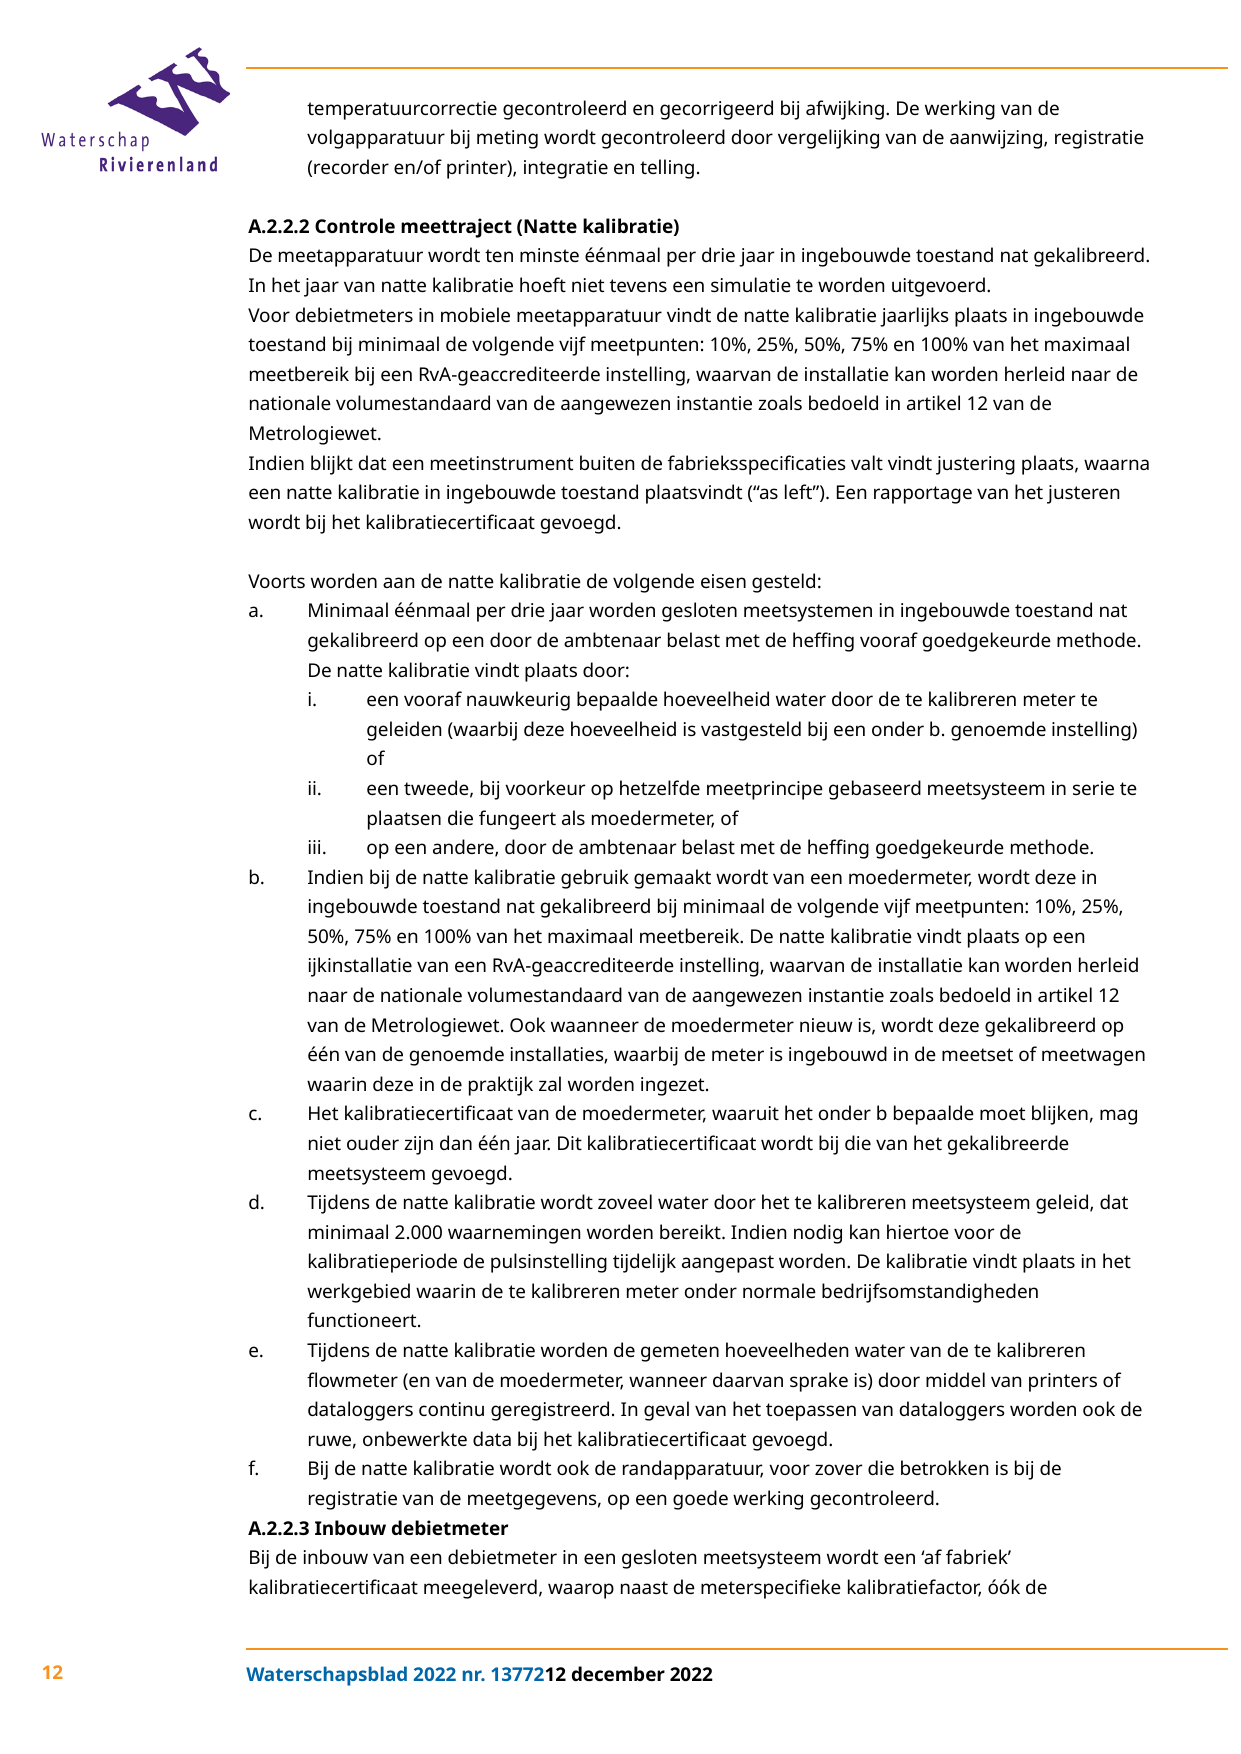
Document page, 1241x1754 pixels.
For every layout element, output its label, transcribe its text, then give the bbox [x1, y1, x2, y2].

list een vooraf nauwkeurig bepaalde hoeveelheid water door de te kalibreren meter te geleiden (waarbij deze hoeveelheid is vastgesteld bij een onder b. genoemde instelling) of [307, 686, 1152, 771]
text Voorts worden aan de natte kalibratie de volgende eisen gesteld: [248, 568, 1152, 594]
text De meetapparatuur wordt ten minste éénmaal per drie jaar in ingebouwde toestand nat gekalibreerd. In het jaar van natte kalibratie hoeft niet tevens een simulatie te worden uitgevoerd. [248, 243, 1152, 298]
list Minimaal éénmaal per drie jaar worden gesloten meetsystemen in ingebouwde toestand nat gekalibreerd op een door de ambtenaar belast met de heffing vooraf goedgekeurde methode. De natte kalibratie vindt plaats door: [248, 598, 1152, 683]
list Bij de natte kalibratie wordt ook de randapparatuur, voor zover die betrokken is bij de registratie van de meetgegevens, op een goede werking gecontroleerd. [248, 1456, 1152, 1511]
picture [41, 47, 231, 172]
list temperatuurcorrectie gecontroleerd en gecorrigeerd bij afwijking. De werking van de volgapparatuur bij meting wordt gecontroleerd door vergelijking van de aanwijzing, registratie (recorder en/of printer), integratie en telling. [248, 95, 1152, 180]
text Indien blijkt dat een meetinstrument buiten de fabrieksspecificaties valt vindt justering plaats, waarna een natte kalibratie in ingebouwde toestand plaatsvindt (“as left”). Een rapportage van het justeren wordt bij het kalibratiecertificaat gevoegd. [248, 450, 1152, 535]
text A.2.2.3 Inbouw debietmeter [248, 1515, 1152, 1541]
text Bij de inbouw van een debietmeter in een gesloten meetsysteem wordt een ‘af fabriek’ kalibratiecertificaat meegeleverd, waarop naast de meterspecifieke kalibratiefactor, óók de [248, 1544, 1152, 1600]
list Tijdens de natte kalibratie worden de gemeten hoeveelheden water van de te kalibreren flowmeter (en van de moedermeter, wanneer daarvan sprake is) door middel van printers of dataloggers continu geregistreerd. In geval van het toepassen van dataloggers worden ook de ruwe, onbewerkte data bij het kalibratiecertificaat gevoegd. [248, 1337, 1152, 1452]
text Voor debietmeters in mobiele meetapparatuur vindt de natte kalibratie jaarlijks plaats in ingebouwde toestand bij minimaal de volgende vijf meetpunten: 10%, 25%, 50%, 75% en 100% van het maximaal meetbereik bij een RvA-geaccrediteerde instelling, waarvan de installatie kan worden herleid naar de nationale volumestandaard van de aangewezen instantie zoals bedoeld in artikel 12 van de Metrologiewet. [248, 302, 1152, 446]
list Tijdens de natte kalibratie wordt zoveel water door het te kalibreren meetsysteem geleid, dat minimaal 2.000 waarnemingen worden bereikt. Indien nodig kan hiertoe voor de kalibratieperiode de pulsinstelling tijdelijk aangepast worden. De kalibratie vindt plaats in het werkgebied waarin de te kalibreren meter onder normale bedrijfsomstandigheden functioneert. [248, 1189, 1152, 1333]
list Het kalibratiecertificaat van de moedermeter, waaruit het onder b bepaalde moet blijken, mag niet ouder zijn dan één jaar. Dit kalibratiecertificaat wordt bij die van het gekalibreerde meetsysteem gevoegd. [248, 1101, 1152, 1186]
list Indien bij de natte kalibratie gebruik gemaakt wordt van een moedermeter, wordt deze in ingebouwde toestand nat gekalibreerd bij minimaal de volgende vijf meetpunten: 10%, 25%, 50%, 75% en 100% van het maximaal meetbereik. De natte kalibratie vindt plaats op een ijkinstallatie van een RvA-geaccrediteerde instelling, waarvan de installatie kan worden herleid naar de nationale volumestandaard van de aangewezen instantie zoals bedoeld in artikel 12 van de Metrologiewet. Ook waanneer de moedermeter nieuw is, wordt deze gekalibreerd op één van de genoemde installaties, waarbij de meter is ingebouwd in de meetset of meetwagen waarin deze in de praktijk zal worden ingezet. [248, 864, 1152, 1097]
text A.2.2.2 Controle meettraject (Natte kalibratie) [248, 213, 1152, 239]
list een tweede, bij voorkeur op hetzelfde meetprincipe gebaseerd meetsysteem in serie te plaatsen die fungeert als moedermeter, of [307, 775, 1152, 831]
list op een andere, door de ambtenaar belast met de heffing goedgekeurde methode. [307, 834, 1152, 860]
